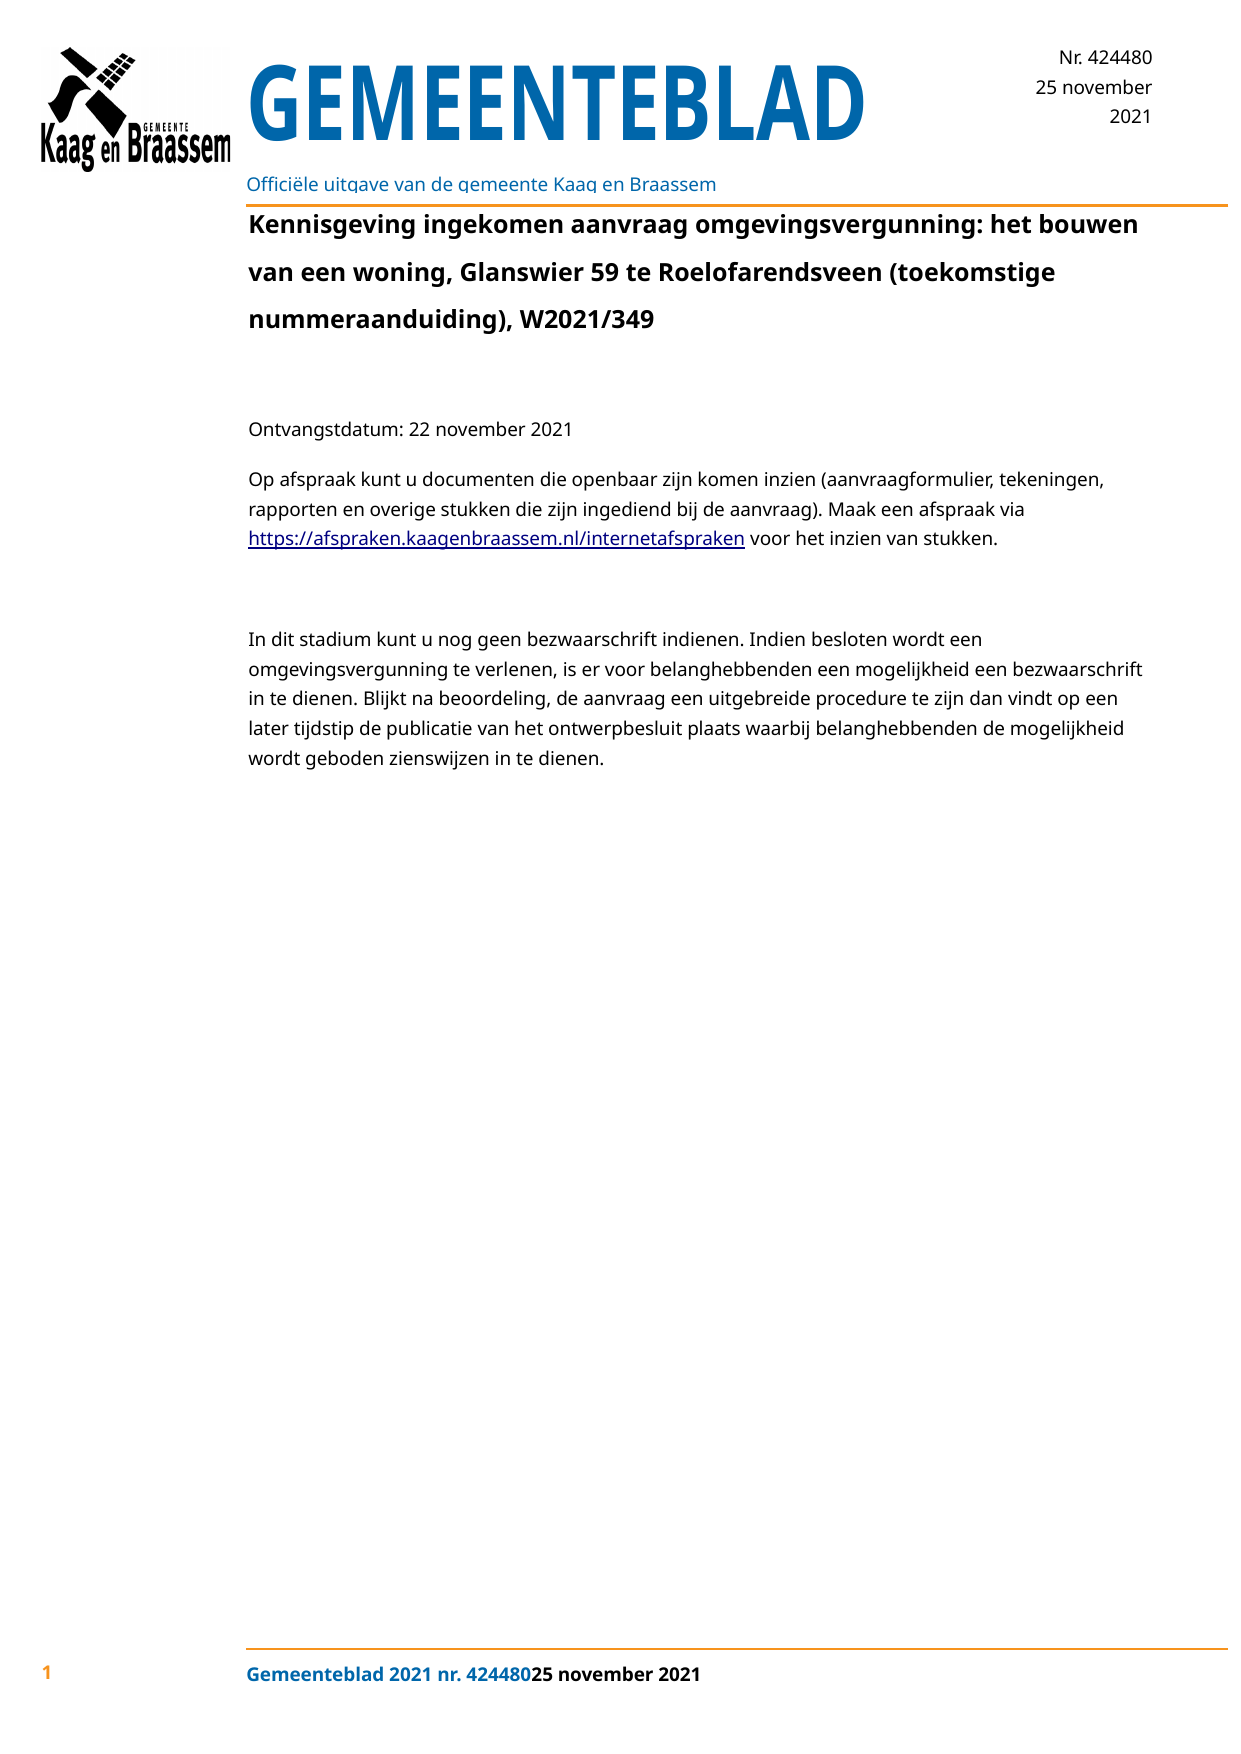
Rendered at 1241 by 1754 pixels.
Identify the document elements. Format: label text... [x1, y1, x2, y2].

text In dit stadium kunt u nog geen bezwaarschrift indienen. Indien besloten wordt een omgevingsvergunning te verlenen, is er voor belanghebbenden een mogelijkheid een bezwaarschrift in te dienen. Blijkt na beoordeling, de aanvraag een uitgebreide procedure te zijn dan vindt op een later tijdstip de publicatie van het ontwerpbesluit plaats waarbij belanghebbenden de mogelijkheid wordt geboden zienswijzen in te dienen. [248, 626, 1152, 770]
text Kennisgeving ingekomen aanvraag omgevingsvergunning: het bouwen van een woning, Glanswier 59 te Roelofarendsveen (toekomstige nummeraanduiding), W2021/349 [248, 207, 1152, 336]
text Op afspraak kunt u documenten die openbaar zijn komen inzien (aanvraagformulier, tekeningen, rapporten en overige stukken die zijn ingediend bij de aanvraag). Maak een afspraak via https://afspraken.kaagenbraassem.nl/internetafspraken voor het inzien van stukken. [248, 466, 1152, 551]
picture [41, 47, 231, 172]
text Ontvangstdatum: 22 november 2021 [248, 416, 1152, 442]
